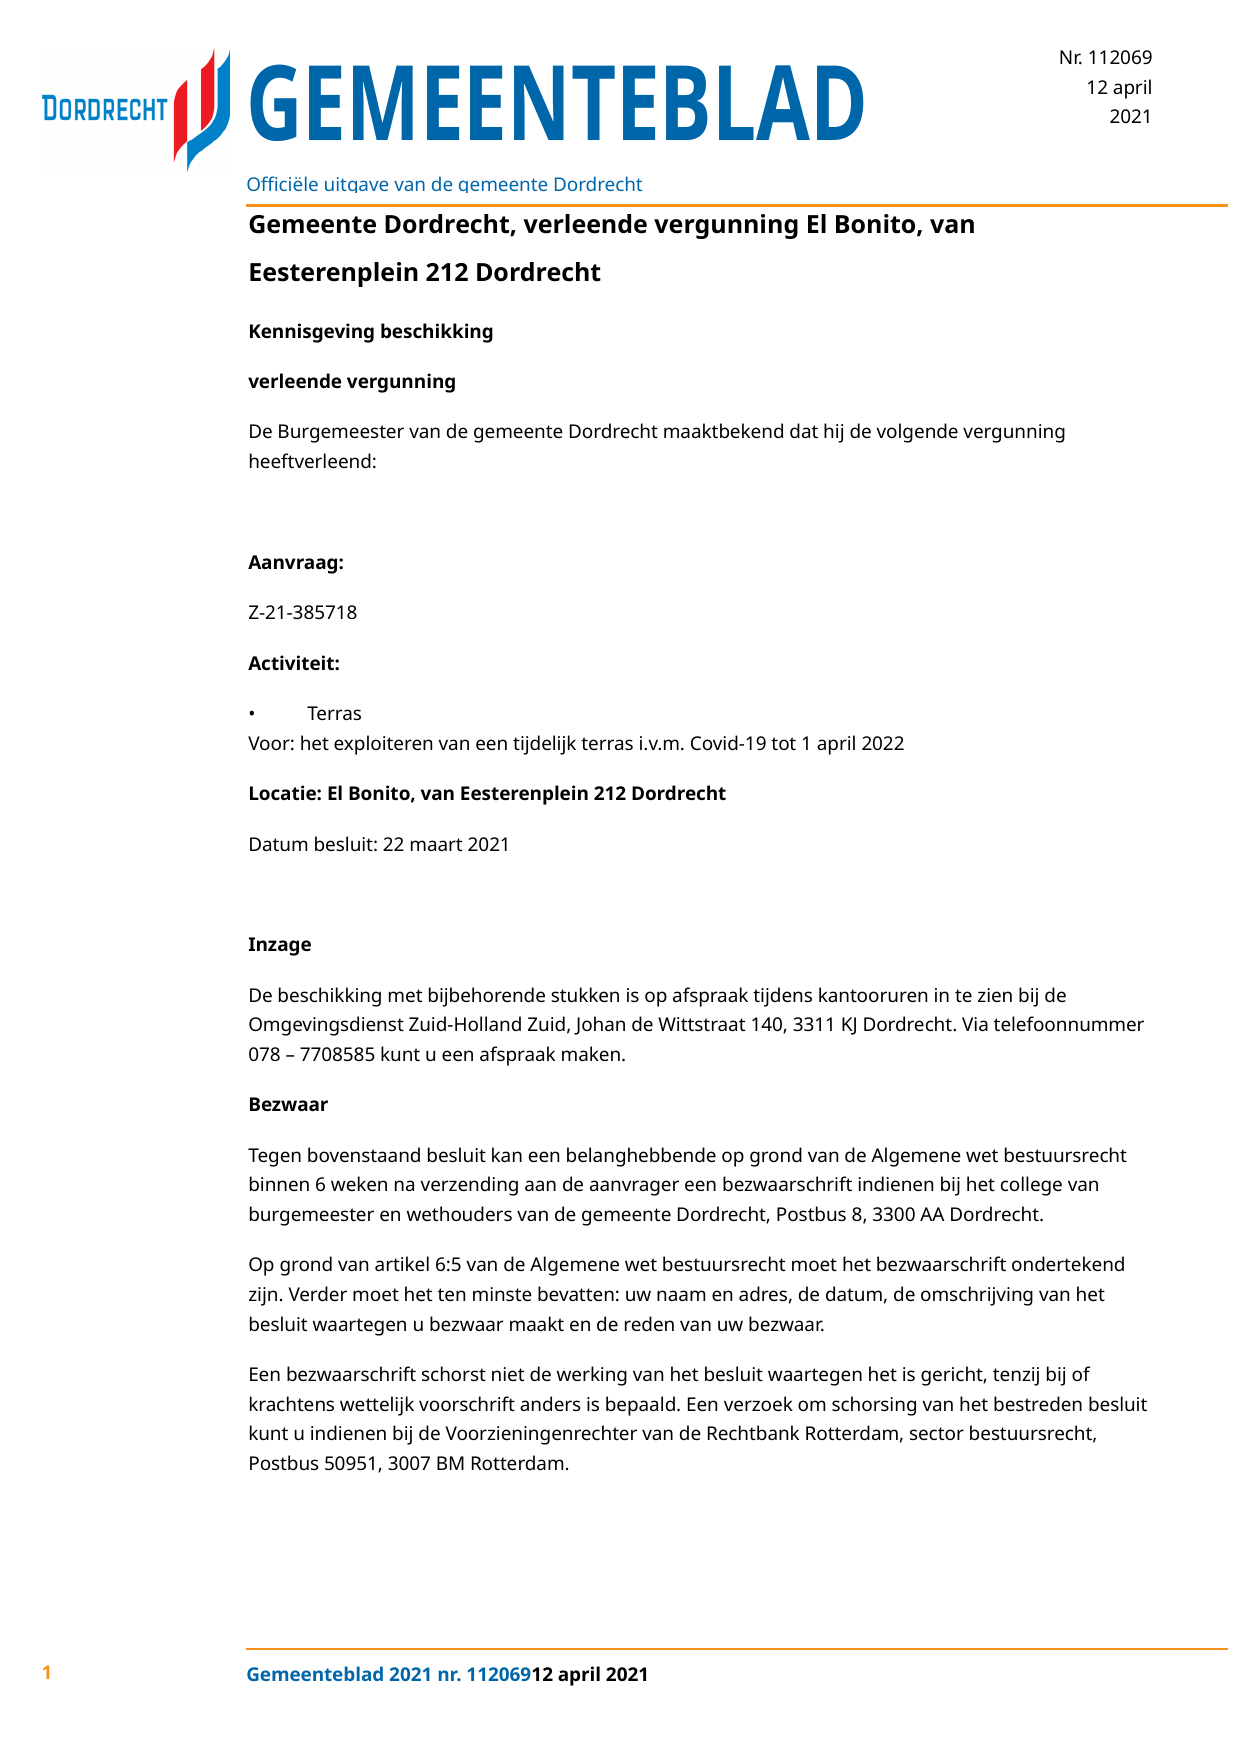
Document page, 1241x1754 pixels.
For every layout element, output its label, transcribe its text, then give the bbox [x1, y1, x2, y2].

text Aanvraag: [248, 549, 1152, 575]
list Terras [248, 700, 1152, 726]
text Een bezwaarschrift schorst niet de werking van het besluit waartegen het is gericht, tenzij bij of krachtens wettelijk voorschrift anders is bepaald. Een verzoek om schorsing van het bestreden besluit kunt u indienen bij de Voorzieningenrechter van de Rechtbank Rotterdam, sector bestuursrecht, Postbus 50951, 3007 BM Rotterdam. [248, 1361, 1152, 1476]
text Datum besluit: 22 maart 2021 [248, 831, 1152, 857]
picture [41, 47, 231, 172]
text Tegen bovenstaand besluit kan een belanghebbende op grond van de Algemene wet bestuursrecht binnen 6 weken na verzending aan de aanvrager een bezwaarschrift indienen bij het college van burgemeester en wethouders van de gemeente Dordrecht, Postbus 8, 3300 AA Dordrecht. [248, 1142, 1152, 1227]
text Kennisgeving beschikking [248, 318, 1152, 344]
text Z-21-385718 [248, 599, 1152, 625]
text Op grond van artikel 6:5 van de Algemene wet bestuursrecht moet het bezwaarschrift ondertekend zijn. Verder moet het ten minste bevatten: uw naam en adres, de datum, de omschrijving van het besluit waartegen u bezwaar maakt en de reden van uw bezwaar. [248, 1252, 1152, 1337]
text Bezwaar [248, 1092, 1152, 1117]
text Activiteit: [248, 650, 1152, 676]
text Gemeente Dordrecht, verleende vergunning El Bonito, van Eesterenplein 212 Dordrecht [248, 207, 1152, 288]
text De Burgemeester van de gemeente Dordrecht maaktbekend dat hij de volgende vergunning heeftverleend: [248, 419, 1152, 474]
text De beschikking met bijbehorende stukken is op afspraak tijdens kantooruren in te zien bij de Omgevingsdienst Zuid-Holland Zuid, Johan de Wittstraat 140, 3311 KJ Dordrecht. Via telefoonnummer 078 – 7708585 kunt u een afspraak maken. [248, 982, 1152, 1067]
text Voor: het exploiteren van een tijdelijk terras i.v.m. Covid-19 tot 1 april 2022 [248, 730, 1152, 756]
text Locatie: El Bonito, van Eesterenplein 212 Dordrecht [248, 780, 1152, 806]
text verleende vergunning [248, 368, 1152, 394]
text Inzage [248, 932, 1152, 957]
